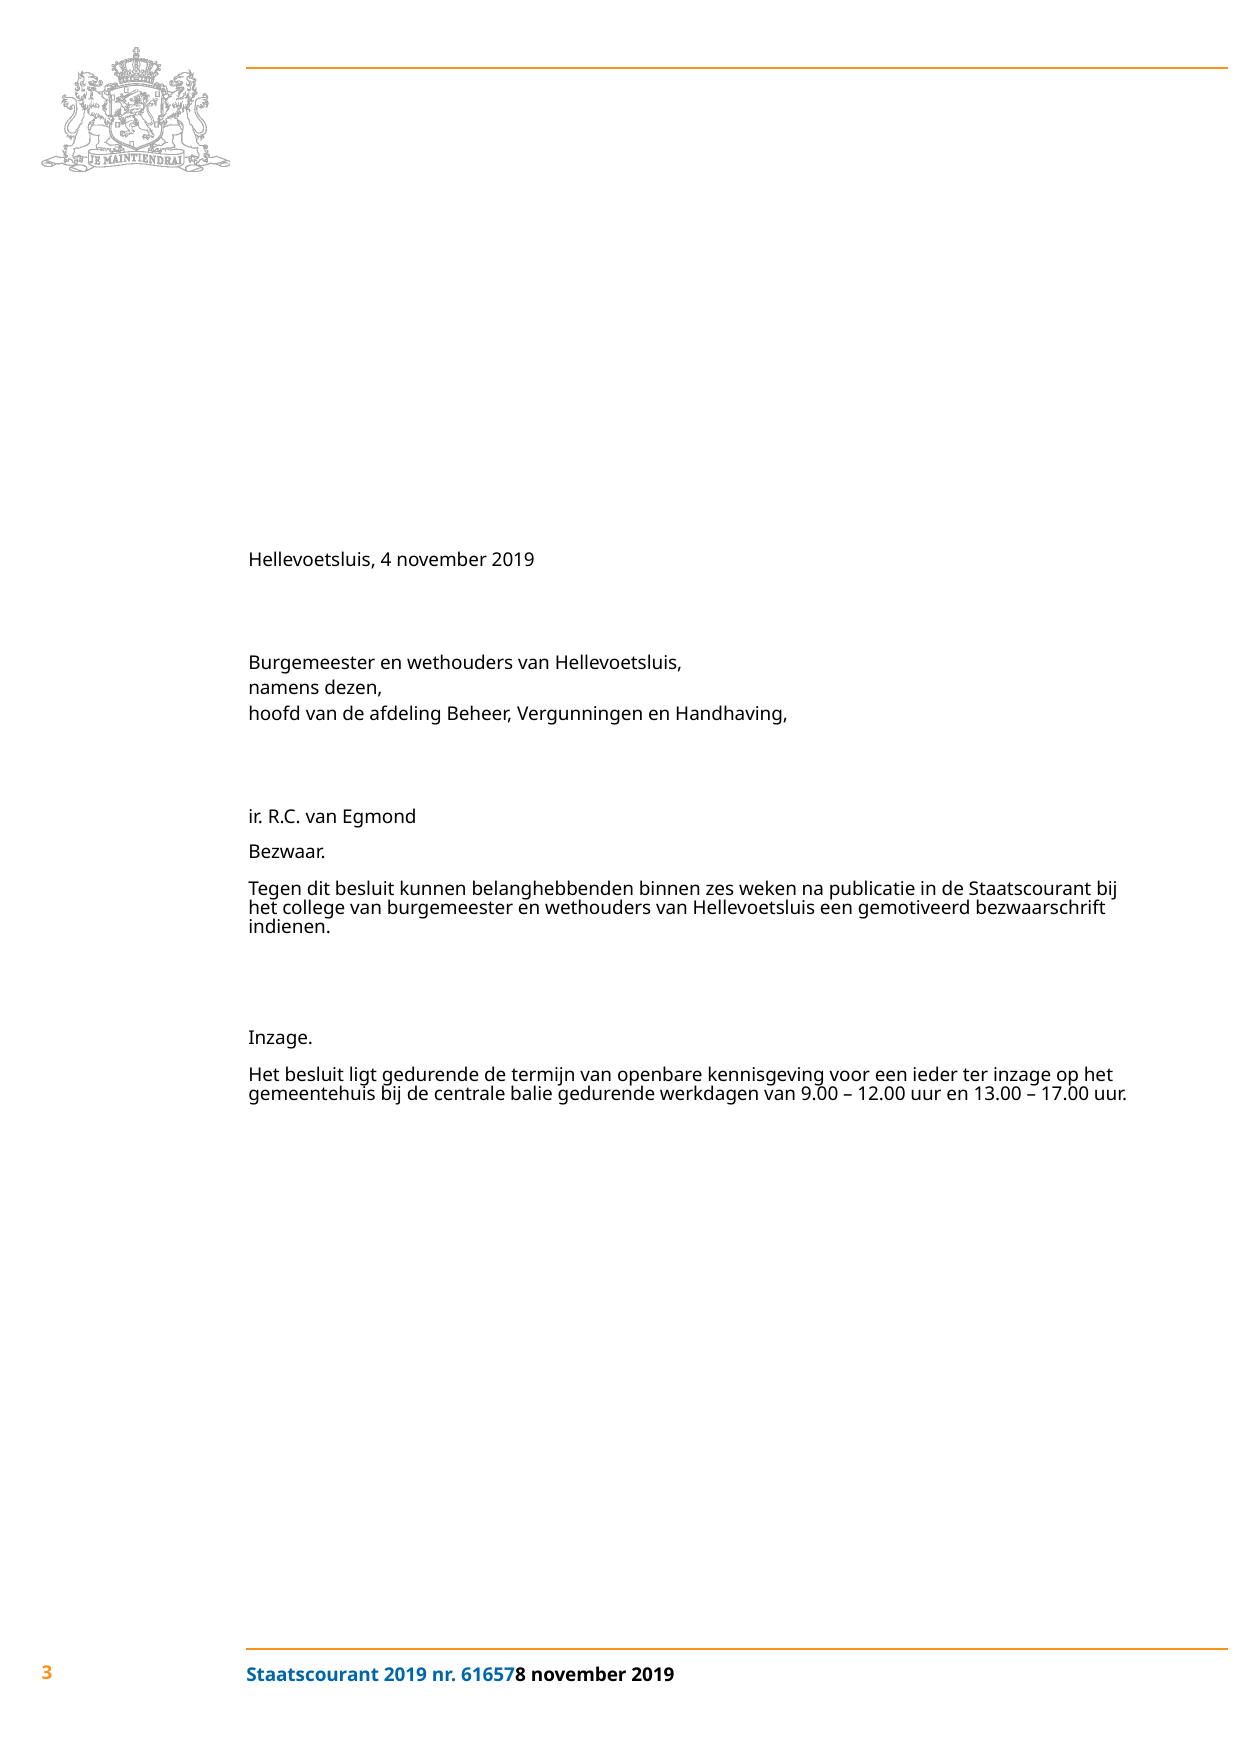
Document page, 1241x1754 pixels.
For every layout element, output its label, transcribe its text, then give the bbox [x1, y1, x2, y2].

text Tegen dit besluit kunnen belanghebbenden binnen zes weken na publicatie in de Staatscourant bij het college van burgemeester en wethouders van Hellevoetsluis een gemotiveerd bezwaarschrift indienen. [248, 879, 1152, 937]
text Hellevoetsluis, 4 november 2019 [248, 546, 1152, 572]
text namens dezen, [248, 674, 1152, 700]
picture [41, 47, 231, 172]
text Het besluit ligt gedurende de termijn van openbare kennisgeving voor een ieder ter inzage op het gemeentehuis bij de centrale balie gedurende werkdagen van 9.00 – 12.00 uur en 13.00 – 17.00 uur. [248, 1066, 1152, 1104]
text ir. R.C. van Egmond [248, 803, 1152, 829]
text Burgemeester en wethouders van Hellevoetsluis, [248, 649, 1152, 674]
text hoofd van de afdeling Beheer, Vergunningen en Handhaving, [248, 700, 1152, 726]
text Bezwaar. [248, 843, 1152, 862]
text Inzage. [248, 1029, 1152, 1048]
